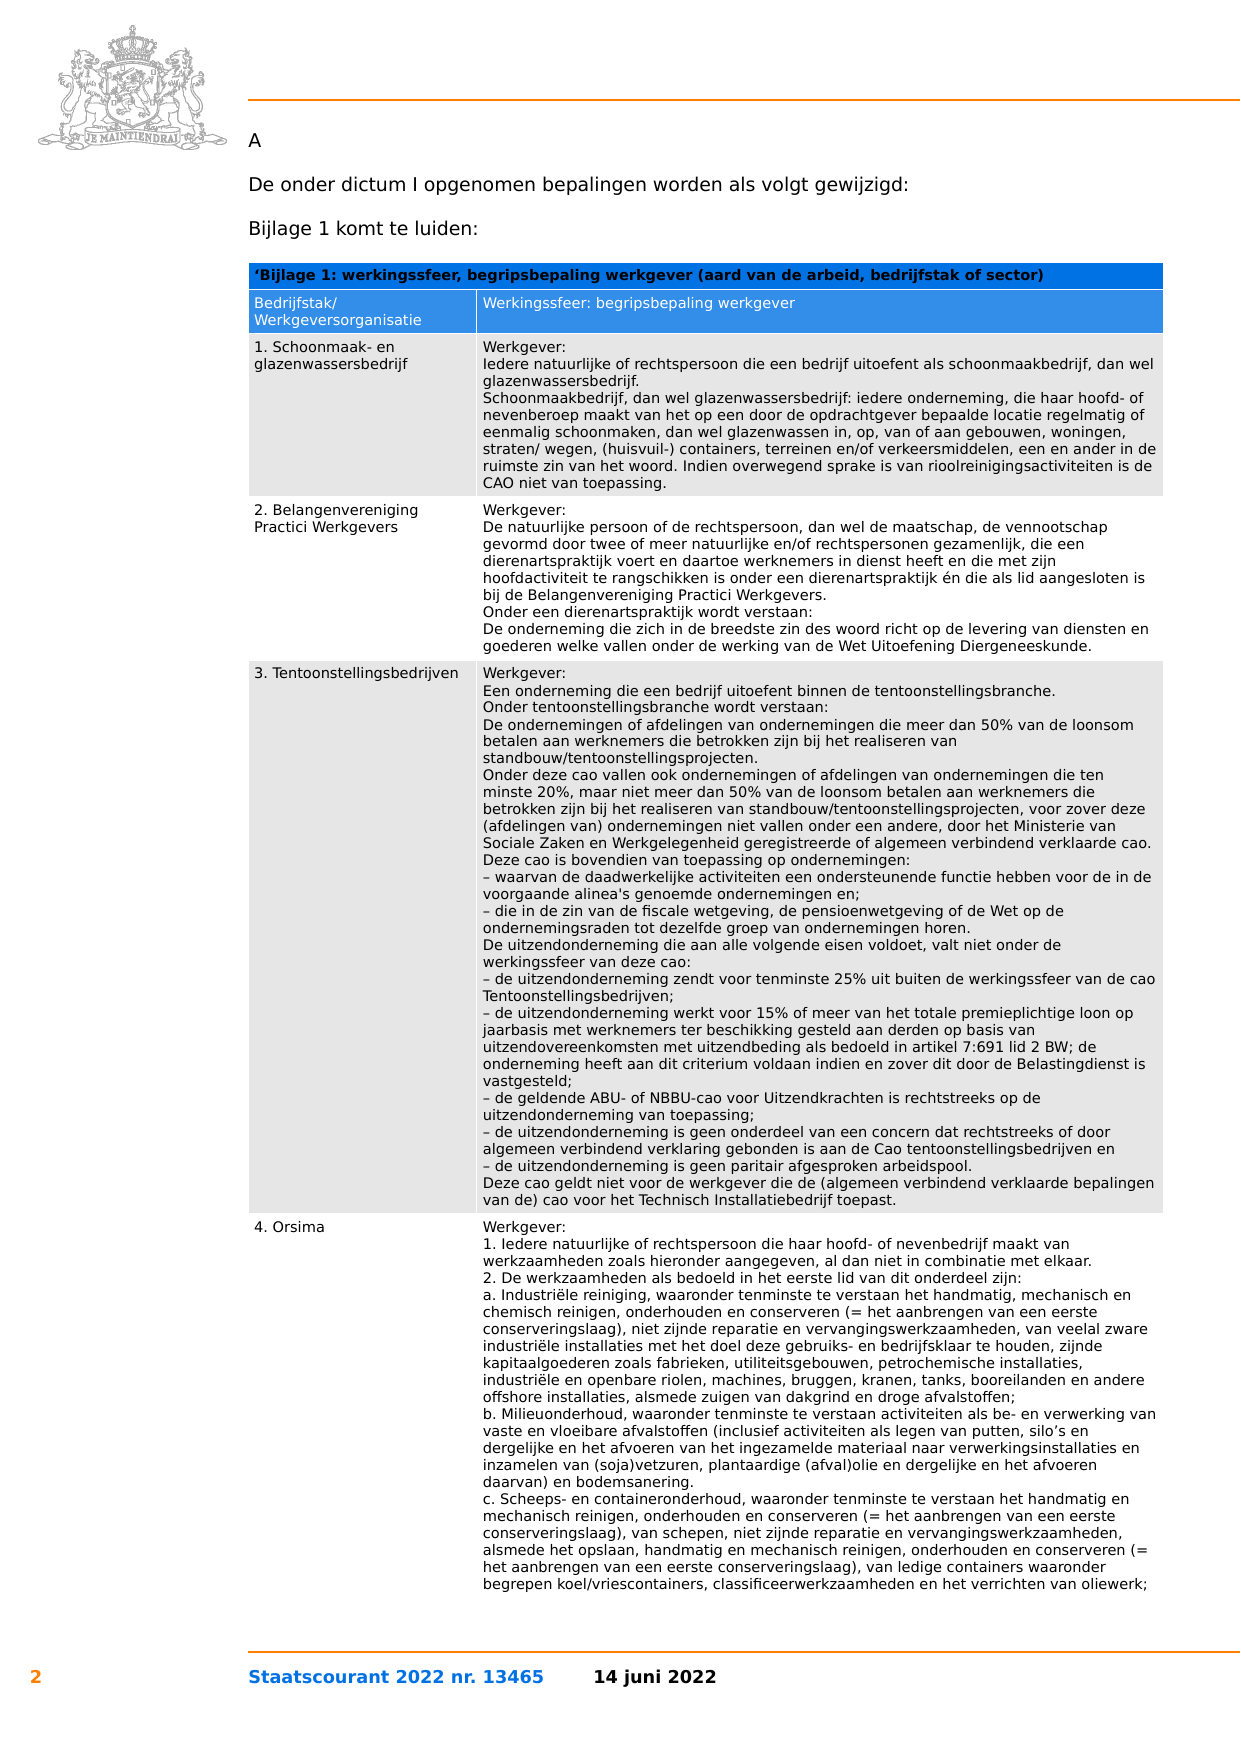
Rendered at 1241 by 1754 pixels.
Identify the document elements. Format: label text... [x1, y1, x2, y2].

picture [38, 25, 227, 150]
table_cell Werkgever: 1. Iedere natuurlijke of rechtspersoon die haar hoofd- of nevenbedrijf maakt van werkzaamheden zoals hieronder aangegeven, al dan niet in combinatie met elkaar. 2. De werkzaamheden als bedoeld in het eerste lid van dit onderdeel zijn: a. Industriële reiniging, waaronder tenminste te verstaan het handmatig, mechanisch en chemisch reinigen, onderhouden en conserveren (= het aanbrengen van een eerste conserveringslaag), niet zijnde reparatie en vervangingswerkzaamheden, van veelal zware industriële installaties met het doel deze gebruiks- en bedrijfsklaar te houden, zijnde kapitaalgoederen zoals fabrieken, utiliteitsgebouwen, petrochemische installaties, industriële en openbare riolen, machines, bruggen, kranen, tanks, booreilanden en andere offshore installaties, alsmede zuigen van dakgrind en droge afvalstoffen; b. Milieuonderhoud, waaronder tenminste te verstaan activiteiten als be- en verwerking van vaste en vloeibare afvalstoffen (inclusief activiteiten als legen van putten, silo’s en dergelijke en het afvoeren van het ingezamelde materiaal naar verwerkingsinstallaties en inzamelen van (soja)vetzuren, plantaardige (afval)olie en dergelijke en het afvoeren daarvan) en bodemsanering. c. Scheeps- en containeronderhoud, waaronder tenminste te verstaan het handmatig en mechanisch reinigen, onderhouden en conserveren (= het aanbrengen van een eerste conserveringslaag), van schepen, niet zijnde reparatie en vervangingswerkzaamheden, alsmede het opslaan, handmatig en mechanisch reinigen, onderhouden en conserveren (= het aanbrengen van een eerste conserveringslaag), van ledige containers waaronder begrepen koel/vriescontainers, classificeerwerkzaamheden en het verrichten van oliewerk; [477, 1215, 1163, 1597]
table_header ‘Bijlage 1: werkingssfeer, begripsbepaling werkgever (aard van de arbeid, bedrijfstak of sector) [249, 263, 1163, 289]
table_cell Bedrijfstak/Werkgeversorganisatie [249, 290, 476, 333]
text De onder dictum I opgenomen bepalingen worden als volgt gewijzigd: [248, 174, 1163, 196]
table_cell 2. Belangenvereniging Practici Werkgevers [249, 498, 476, 660]
text A [248, 130, 1163, 152]
table_cell Werkgever: Een onderneming die een bedrijf uitoefent binnen de tentoonstellingsbranche. Onder tentoonstellingsbranche wordt verstaan: De ondernemingen of afdelingen van ondernemingen die meer dan 50% van de loonsom betalen aan werknemers die betrokken zijn bij het realiseren van standbouw/tentoonstellingsprojecten. Onder deze cao vallen ook ondernemingen of afdelingen van ondernemingen die ten minste 20%, maar niet meer dan 50% van de loonsom betalen aan werknemers die betrokken zijn bij het realiseren van standbouw/tentoonstellingsprojecten, voor zover deze (afdelingen van) ondernemingen niet vallen onder een andere, door het Ministerie van Sociale Zaken en Werkgelegenheid geregistreerde of algemeen verbindend verklaarde cao. Deze cao is bovendien van toepassing op ondernemingen: – waarvan de daadwerkelijke activiteiten een ondersteunende functie hebben voor de in de voorgaande alinea's genoemde ondernemingen en; – die in de zin van de fiscale wetgeving, de pensioenwetgeving of de Wet op de ondernemingsraden tot dezelfde groep van ondernemingen horen. De uitzendonderneming die aan alle volgende eisen voldoet, valt niet onder de werkingssfeer van deze cao: – de uitzendonderneming zendt voor tenminste 25% uit buiten de werkingssfeer van de cao Tentoonstellingsbedrijven; – de uitzendonderneming werkt voor 15% of meer van het totale premieplichtige loon op jaarbasis met werknemers ter beschikking gesteld aan derden op basis van uitzendovereenkomsten met uitzendbeding als bedoeld in artikel 7:691 lid 2 BW; de onderneming heeft aan dit criterium voldaan indien en zover dit door de Belastingdienst is vastgesteld; – de geldende ABU- of NBBU-cao voor Uitzendkrachten is rechtstreeks op de uitzendonderneming van toepassing; – de uitzendonderneming is geen onderdeel van een concern dat rechtstreeks of door algemeen verbindend verklaring gebonden is aan de Cao tentoonstellingsbedrijven en – de uitzendonderneming is geen paritair afgesproken arbeidspool. Deze cao geldt niet voor de werkgever die de (algemeen verbindend verklaarde bepalingen van de) cao voor het Technisch Installatiebedrijf toepast. [477, 661, 1163, 1213]
table_cell 1. Schoonmaak- en glazenwassersbedrijf [249, 334, 476, 496]
table_cell 3. Tentoonstellingsbedrijven [249, 661, 476, 1213]
table_cell 4. Orsima [249, 1215, 476, 1597]
table_cell Werkingssfeer: begripsbepaling werkgever [477, 290, 1163, 333]
text Bijlage 1 komt te luiden: [248, 218, 1163, 239]
table_cell Werkgever: De natuurlijke persoon of de rechtspersoon, dan wel de maatschap, de vennootschap gevormd door twee of meer natuurlijke en/of rechtspersonen gezamenlijk, die een dierenartspraktijk voert en daartoe werknemers in dienst heeft en die met zijn hoofdactiviteit te rangschikken is onder een dierenartspraktijk én die als lid aangesloten is bij de Belangenvereniging Practici Werkgevers. Onder een dierenartspraktijk wordt verstaan: De onderneming die zich in de breedste zin des woord richt op de levering van diensten en goederen welke vallen onder de werking van de Wet Uitoefening Diergeneeskunde. [477, 498, 1163, 660]
table_cell Werkgever: Iedere natuurlijke of rechtspersoon die een bedrijf uitoefent als schoonmaakbedrijf, dan wel glazenwassersbedrijf. Schoonmaakbedrijf, dan wel glazenwassersbedrijf: iedere onderneming, die haar hoofd- of nevenberoep maakt van het op een door de opdrachtgever bepaalde locatie regelmatig of eenmalig schoonmaken, dan wel glazenwassen in, op, van of aan gebouwen, woningen, straten/ wegen, (huisvuil-) containers, terreinen en/of verkeersmiddelen, een en ander in de ruimste zin van het woord. Indien overwegend sprake is van rioolreinigingsactiviteiten is de CAO niet van toepassing. [477, 334, 1163, 496]
